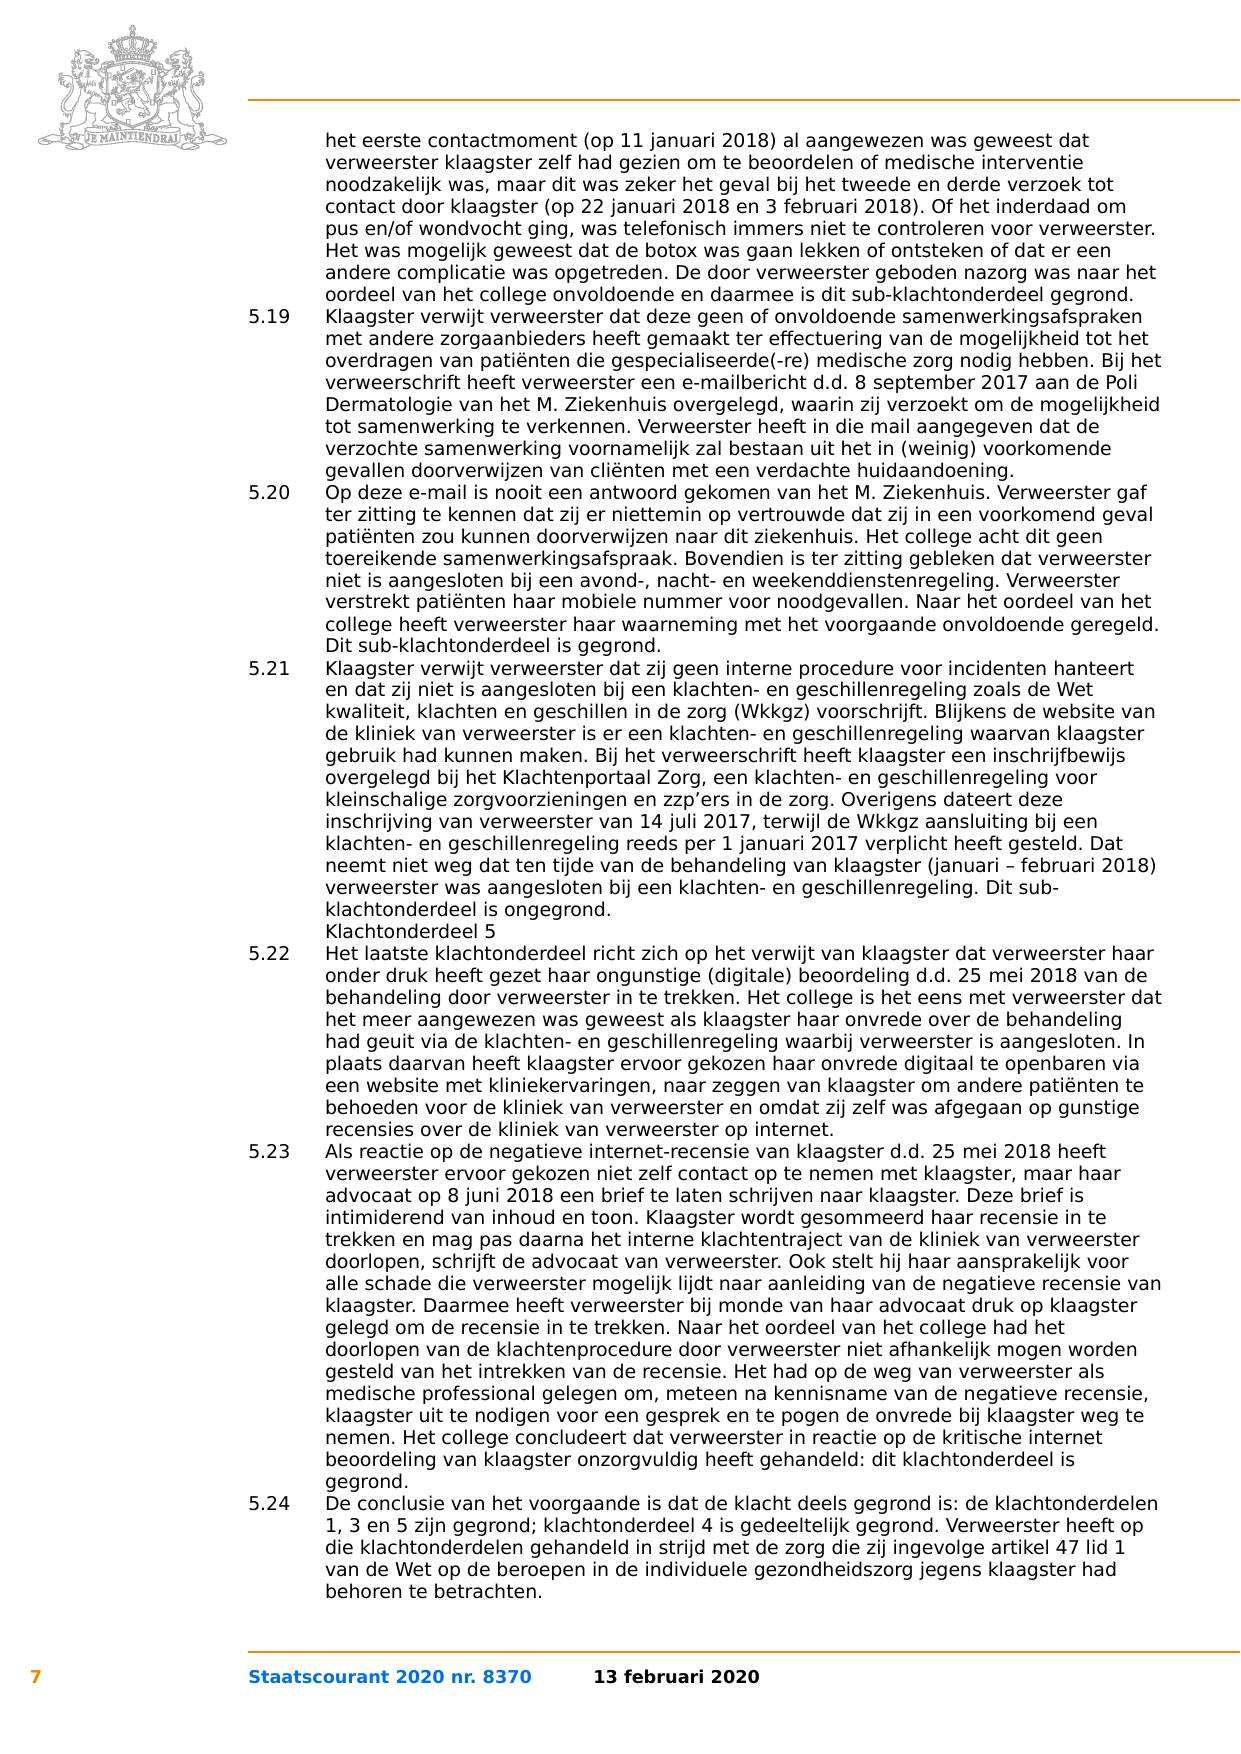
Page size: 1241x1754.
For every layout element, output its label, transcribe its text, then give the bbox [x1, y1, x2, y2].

text 5.24 De conclusie van het voorgaande is dat de klacht deels gegrond is: de klachtonderdelen 1, 3 en 5 zijn gegrond; klachtonderdeel 4 is gedeeltelijk gegrond. Verweerster heeft op die klachtonderdelen gehandeld in strijd met de zorg die zij ingevolge artikel 47 lid 1 van de Wet op de beroepen in de individuele gezondheidszorg jegens klaagster had behoren te betrachten. [248, 1493, 1163, 1602]
picture [38, 25, 227, 150]
text 5.23 Als reactie op de negatieve internet-recensie van klaagster d.d. 25 mei 2018 heeft verweerster ervoor gekozen niet zelf contact op te nemen met klaagster, maar haar advocaat op 8 juni 2018 een brief te laten schrijven naar klaagster. Deze brief is intimiderend van inhoud en toon. Klaagster wordt gesommeerd haar recensie in te trekken en mag pas daarna het interne klachtentraject van de kliniek van verweerster doorlopen, schrijft de advocaat van verweerster. Ook stelt hij haar aansprakelijk voor alle schade die verweerster mogelijk lijdt naar aanleiding van de negatieve recensie van klaagster. Daarmee heeft verweerster bij monde van haar advocaat druk op klaagster gelegd om de recensie in te trekken. Naar het oordeel van het college had het doorlopen van de klachtenprocedure door verweerster niet afhankelijk mogen worden gesteld van het intrekken van de recensie. Het had op de weg van verweerster als medische professional gelegen om, meteen na kennisname van de negatieve recensie, klaagster uit te nodigen voor een gesprek en te pogen de onvrede bij klaagster weg te nemen. Het college concludeert dat verweerster in reactie op de kritische internet beoordeling van klaagster onzorgvuldig heeft gehandeld: dit klachtonderdeel is gegrond. [248, 1141, 1163, 1493]
text 5.22 Het laatste klachtonderdeel richt zich op het verwijt van klaagster dat verweerster haar onder druk heeft gezet haar ongunstige (digitale) beoordeling d.d. 25 mei 2018 van de behandeling door verweerster in te trekken. Het college is het eens met verweerster dat het meer aangewezen was geweest als klaagster haar onvrede over de behandeling had geuit via de klachten- en geschillenregeling waarbij verweerster is aangesloten. In plaats daarvan heeft klaagster ervoor gekozen haar onvrede digitaal te openbaren via een website met kliniekervaringen, naar zeggen van klaagster om andere patiënten te behoeden voor de kliniek van verweerster en omdat zij zelf was afgegaan op gunstige recensies over de kliniek van verweerster op internet. [248, 943, 1163, 1141]
text 5.21 Klaagster verwijt verweerster dat zij geen interne procedure voor incidenten hanteert en dat zij niet is aangesloten bij een klachten- en geschillenregeling zoals de Wet kwaliteit, klachten en geschillen in de zorg (Wkkgz) voorschrijft. Blijkens de website van de kliniek van verweerster is er een klachten- en geschillenregeling waarvan klaagster gebruik had kunnen maken. Bij het verweerschrift heeft klaagster een inschrijfbewijs overgelegd bij het Klachtenportaal Zorg, een klachten- en geschillenregeling voor kleinschalige zorgvoorzieningen en zzp’ers in de zorg. Overigens dateert deze inschrijving van verweerster van 14 juli 2017, terwijl de Wkkgz aansluiting bij een klachten- en geschillenregeling reeds per 1 januari 2017 verplicht heeft gesteld. Dat neemt niet weg dat ten tijde van de behandeling van klaagster (januari – februari 2018) verweerster was aangesloten bij een klachten- en geschillenregeling. Dit sub-klachtonderdeel is ongegrond. [248, 657, 1163, 921]
text 5.20 Op deze e-mail is nooit een antwoord gekomen van het M. Ziekenhuis. Verweerster gaf ter zitting te kennen dat zij er niettemin op vertrouwde dat zij in een voorkomend geval patiënten zou kunnen doorverwijzen naar dit ziekenhuis. Het college acht dit geen toereikende samenwerkingsafspraak. Bovendien is ter zitting gebleken dat verweerster niet is aangesloten bij een avond-, nacht- en weekenddienstenregeling. Verweerster verstrekt patiënten haar mobiele nummer voor noodgevallen. Naar het oordeel van het college heeft verweerster haar waarneming met het voorgaande onvoldoende geregeld. Dit sub-klachtonderdeel is gegrond. [248, 482, 1163, 657]
text Klachtonderdeel 5 [325, 921, 1163, 943]
text 5.19 Klaagster verwijt verweerster dat deze geen of onvoldoende samenwerkingsafspraken met andere zorgaanbieders heeft gemaakt ter effectuering van de mogelijkheid tot het overdragen van patiënten die gespecialiseerde(-re) medische zorg nodig hebben. Bij het verweerschrift heeft verweerster een e-mailbericht d.d. 8 september 2017 aan de Poli Dermatologie van het M. Ziekenhuis overgelegd, waarin zij verzoekt om de mogelijkheid tot samenwerking te verkennen. Verweerster heeft in die mail aangegeven dat de verzochte samenwerking voornamelijk zal bestaan uit het in (weinig) voorkomende gevallen doorverwijzen van cliënten met een verdachte huidaandoening. [248, 306, 1163, 482]
text het eerste contactmoment (op 11 januari 2018) al aangewezen was geweest dat verweerster klaagster zelf had gezien om te beoordelen of medische interventie noodzakelijk was, maar dit was zeker het geval bij het tweede en derde verzoek tot contact door klaagster (op 22 januari 2018 en 3 februari 2018). Of het inderdaad om pus en/of wondvocht ging, was telefonisch immers niet te controleren voor verweerster. Het was mogelijk geweest dat de botox was gaan lekken of ontsteken of dat er een andere complicatie was opgetreden. De door verweerster geboden nazorg was naar het oordeel van het college onvoldoende en daarmee is dit sub-klachtonderdeel gegrond. [248, 130, 1163, 306]
